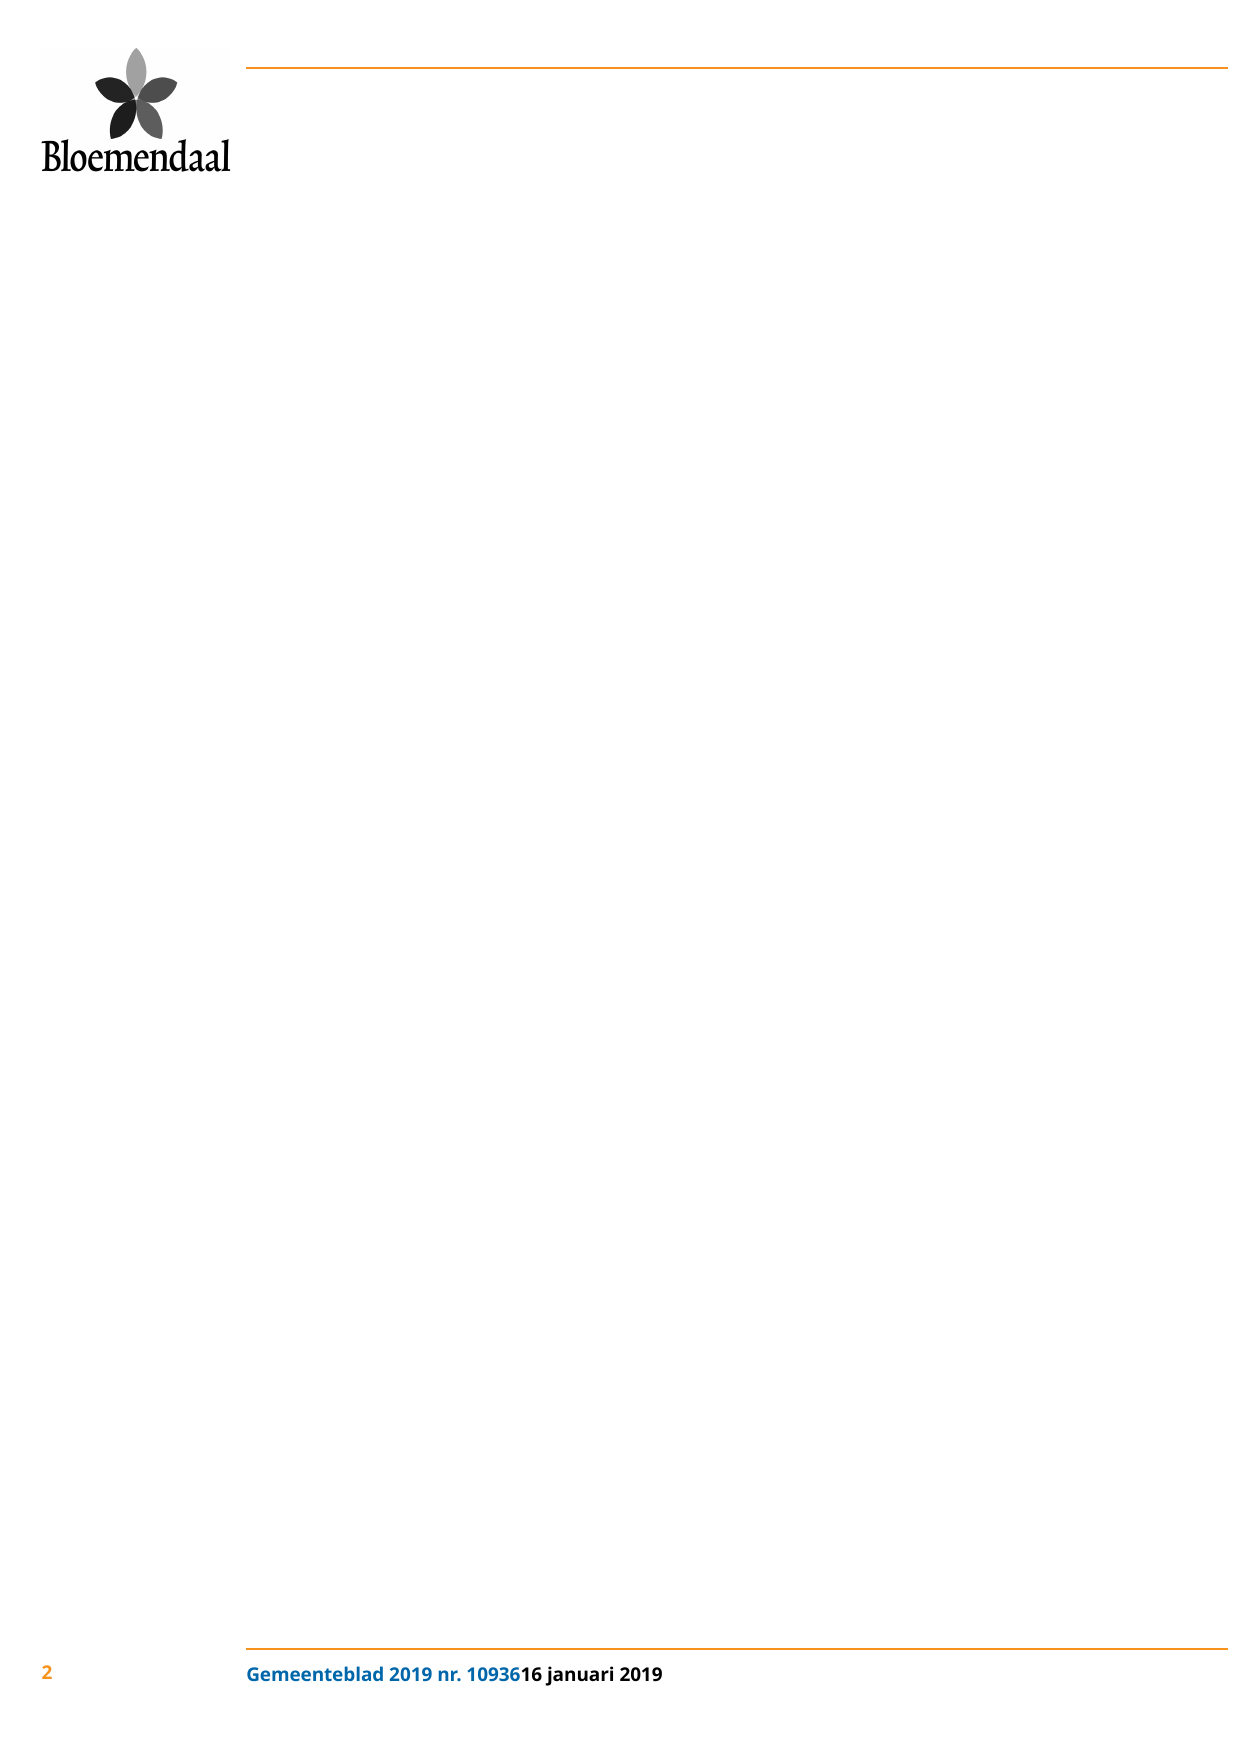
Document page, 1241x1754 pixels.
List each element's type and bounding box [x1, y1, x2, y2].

picture [41, 47, 231, 172]
